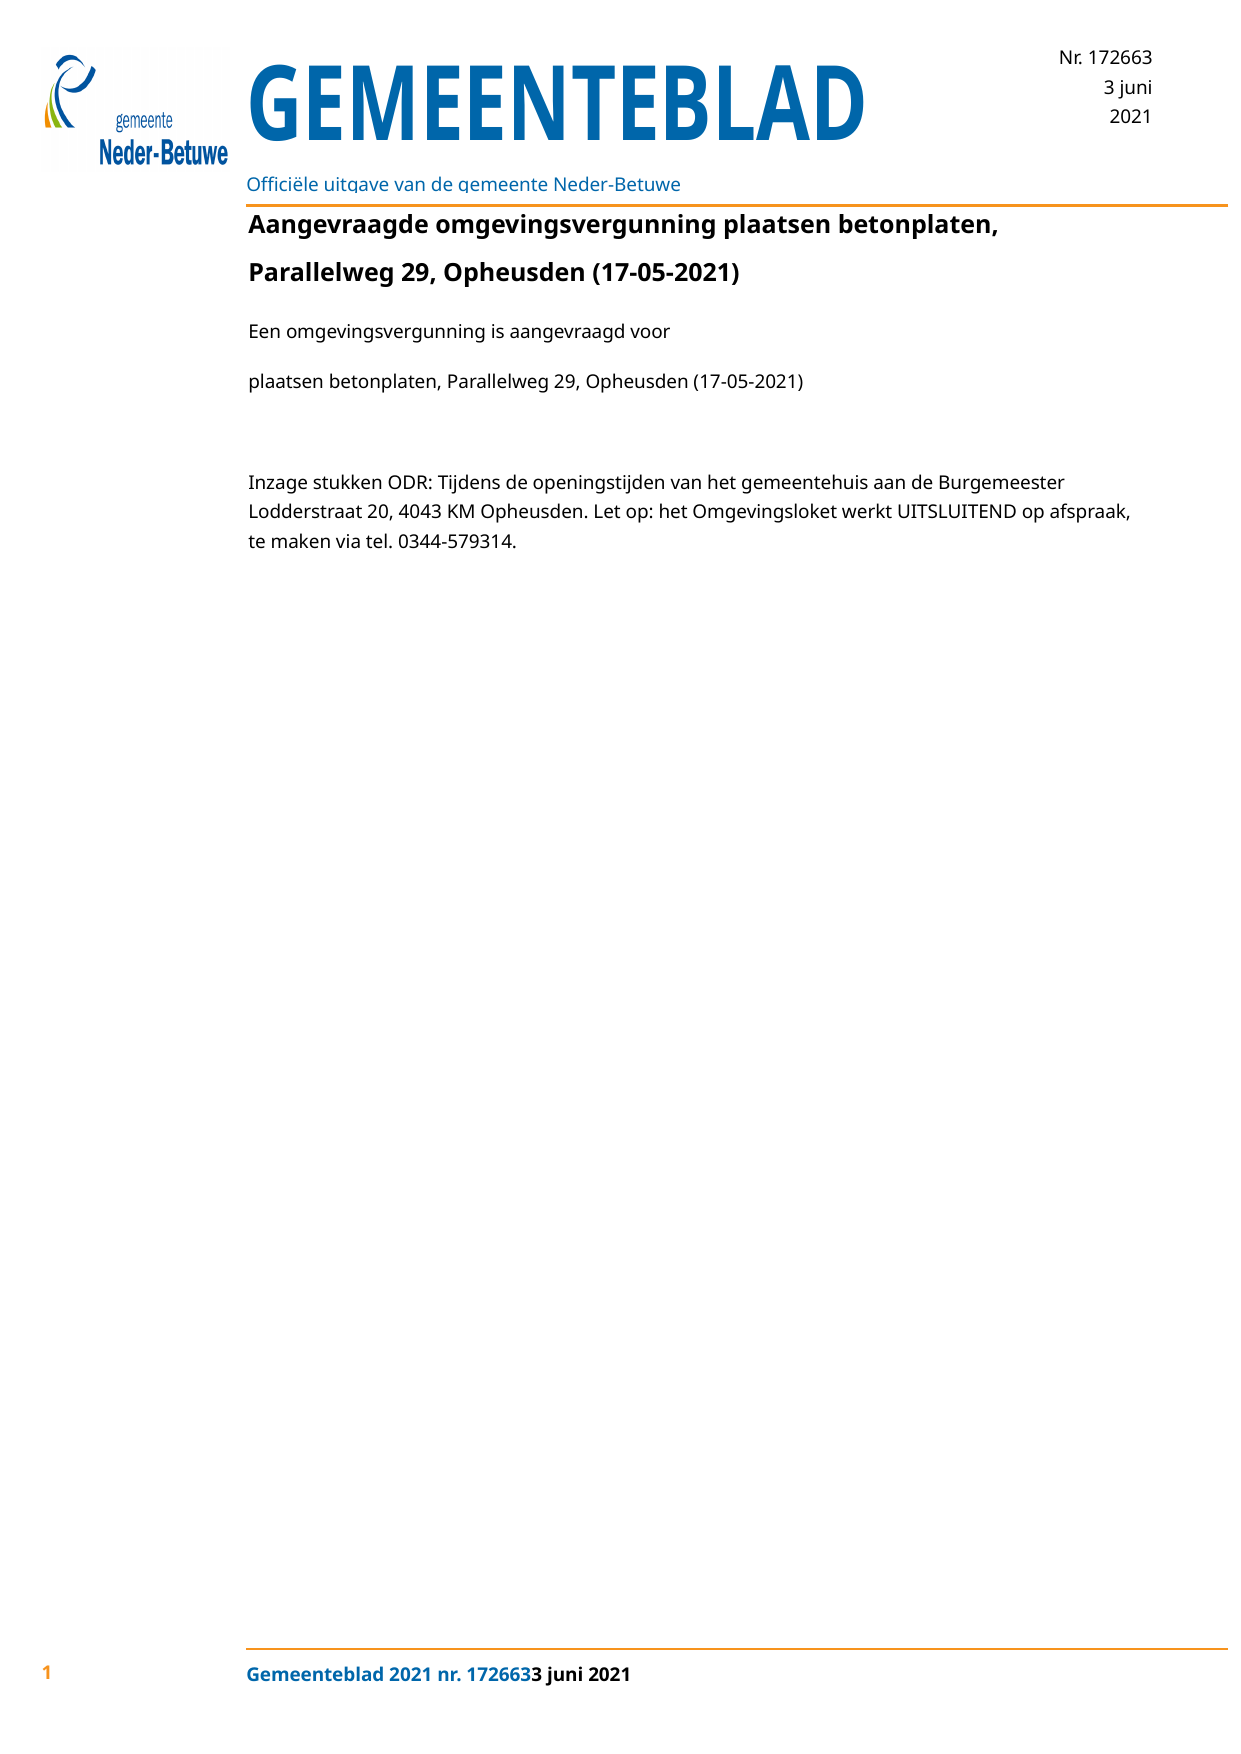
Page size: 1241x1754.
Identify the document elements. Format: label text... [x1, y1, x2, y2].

picture [41, 47, 231, 172]
text Inzage stukken ODR: Tijdens de openingstijden van het gemeentehuis aan de Burgemeester Lodderstraat 20, 4043 KM Opheusden. Let op: het Omgevingsloket werkt UITSLUITEND op afspraak, te maken via tel. 0344-579314. [248, 469, 1152, 554]
text Aangevraagde omgevingsvergunning plaatsen betonplaten, Parallelweg 29, Opheusden (17-05-2021) [248, 207, 1152, 288]
text plaatsen betonplaten, Parallelweg 29, Opheusden (17-05-2021) [248, 368, 1152, 394]
text Een omgevingsvergunning is aangevraagd voor [248, 318, 1152, 344]
